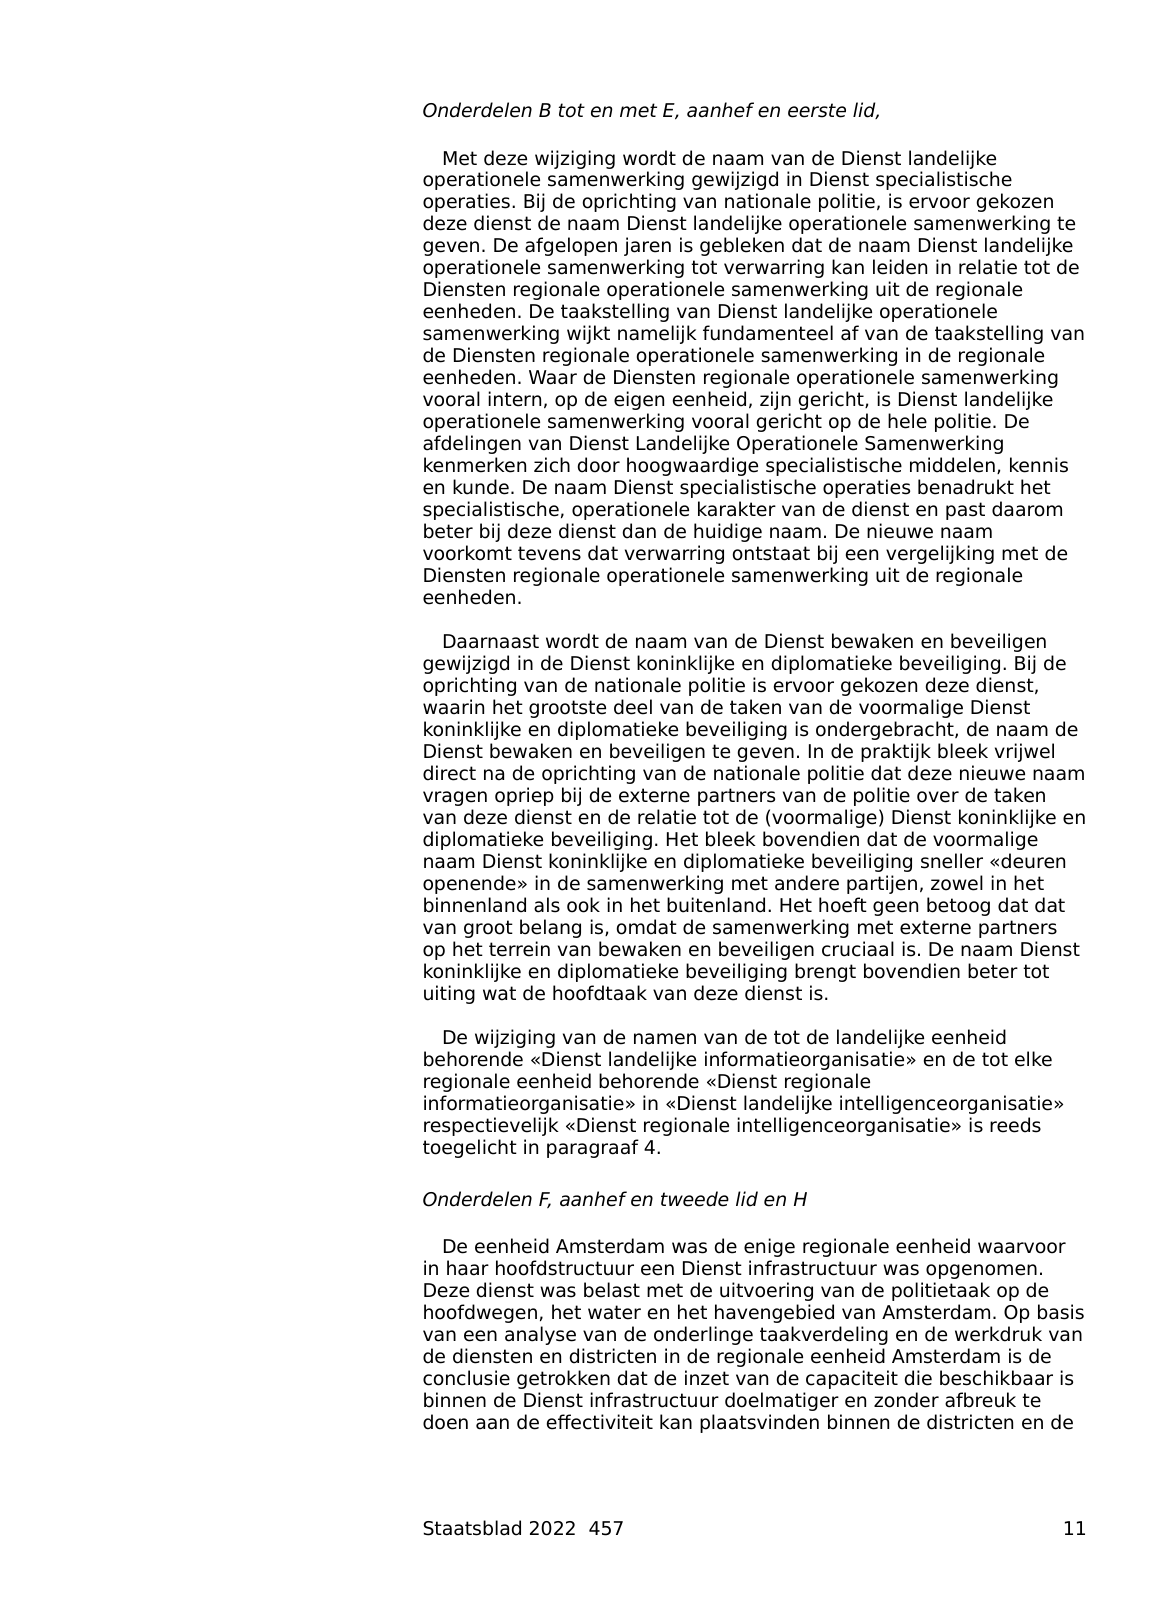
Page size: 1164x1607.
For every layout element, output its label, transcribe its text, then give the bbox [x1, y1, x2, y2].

text De wijziging van de namen van de tot de landelijke eenheid behorende «Dienst landelijke informatieorganisatie» en de tot elke regionale eenheid behorende «Dienst regionale informatieorganisatie» in «Dienst landelijke intelligenceorganisatie» respectievelijk «Dienst regionale intelligenceorganisatie» is reeds toegelicht in paragraaf 4. [422, 1027, 1087, 1159]
text Met deze wijziging wordt de naam van de Dienst landelijke operationele samenwerking gewijzigd in Dienst specialistische operaties. Bij de oprichting van nationale politie, is ervoor gekozen deze dienst de naam Dienst landelijke operationele samenwerking te geven. De afgelopen jaren is gebleken dat de naam Dienst landelijke operationele samenwerking tot verwarring kan leiden in relatie tot de Diensten regionale operationele samenwerking uit de regionale eenheden. De taakstelling van Dienst landelijke operationele samenwerking wijkt namelijk fundamenteel af van de taakstelling van de Diensten regionale operationele samenwerking in de regionale eenheden. Waar de Diensten regionale operationele samenwerking vooral intern, op de eigen eenheid, zijn gericht, is Dienst landelijke operationele samenwerking vooral gericht op de hele politie. De afdelingen van Dienst Landelijke Operationele Samenwerking kenmerken zich door hoogwaardige specialistische middelen, kennis en kunde. De naam Dienst specialistische operaties benadrukt het specialistische, operationele karakter van de dienst en past daarom beter bij deze dienst dan de huidige naam. De nieuwe naam voorkomt tevens dat verwarring ontstaat bij een vergelijking met de Diensten regionale operationele samenwerking uit de regionale eenheden. [422, 147, 1087, 609]
text Daarnaast wordt de naam van de Dienst bewaken en beveiligen gewijzigd in de Dienst koninklijke en diplomatieke beveiliging. Bij de oprichting van de nationale politie is ervoor gekozen deze dienst, waarin het grootste deel van de taken van de voormalige Dienst koninklijke en diplomatieke beveiliging is ondergebracht, de naam de Dienst bewaken en beveiligen te geven. In de praktijk bleek vrijwel direct na de oprichting van de nationale politie dat deze nieuwe naam vragen opriep bij de externe partners van de politie over de taken van deze dienst en de relatie tot de (voormalige) Dienst koninklijke en diplomatieke beveiliging. Het bleek bovendien dat de voormalige naam Dienst koninklijke en diplomatieke beveiliging sneller «deuren openende» in de samenwerking met andere partijen, zowel in het binnenland als ook in het buitenland. Het hoeft geen betoog dat dat van groot belang is, omdat de samenwerking met externe partners op het terrein van bewaken en beveiligen cruciaal is. De naam Dienst koninklijke en diplomatieke beveiliging brengt bovendien beter tot uiting wat de hoofdtaak van deze dienst is. [422, 631, 1087, 1005]
text De eenheid Amsterdam was de enige regionale eenheid waarvoor in haar hoofdstructuur een Dienst infrastructuur was opgenomen. Deze dienst was belast met de uitvoering van de politietaak op de hoofdwegen, het water en het havengebied van Amsterdam. Op basis van een analyse van de onderlinge taakverdeling en de werkdruk van de diensten en districten in de regionale eenheid Amsterdam is de conclusie getrokken dat de inzet van de capaciteit die beschikbaar is binnen de Dienst infrastructuur doelmatiger en zonder afbreuk te doen aan de effectiviteit kan plaatsvinden binnen de districten en de [422, 1236, 1087, 1434]
subtitle Onderdelen F, aanhef en tweede lid en H [422, 1189, 1087, 1211]
subtitle Onderdelen B tot en met E, aanhef en eerste lid, [422, 100, 1087, 122]
